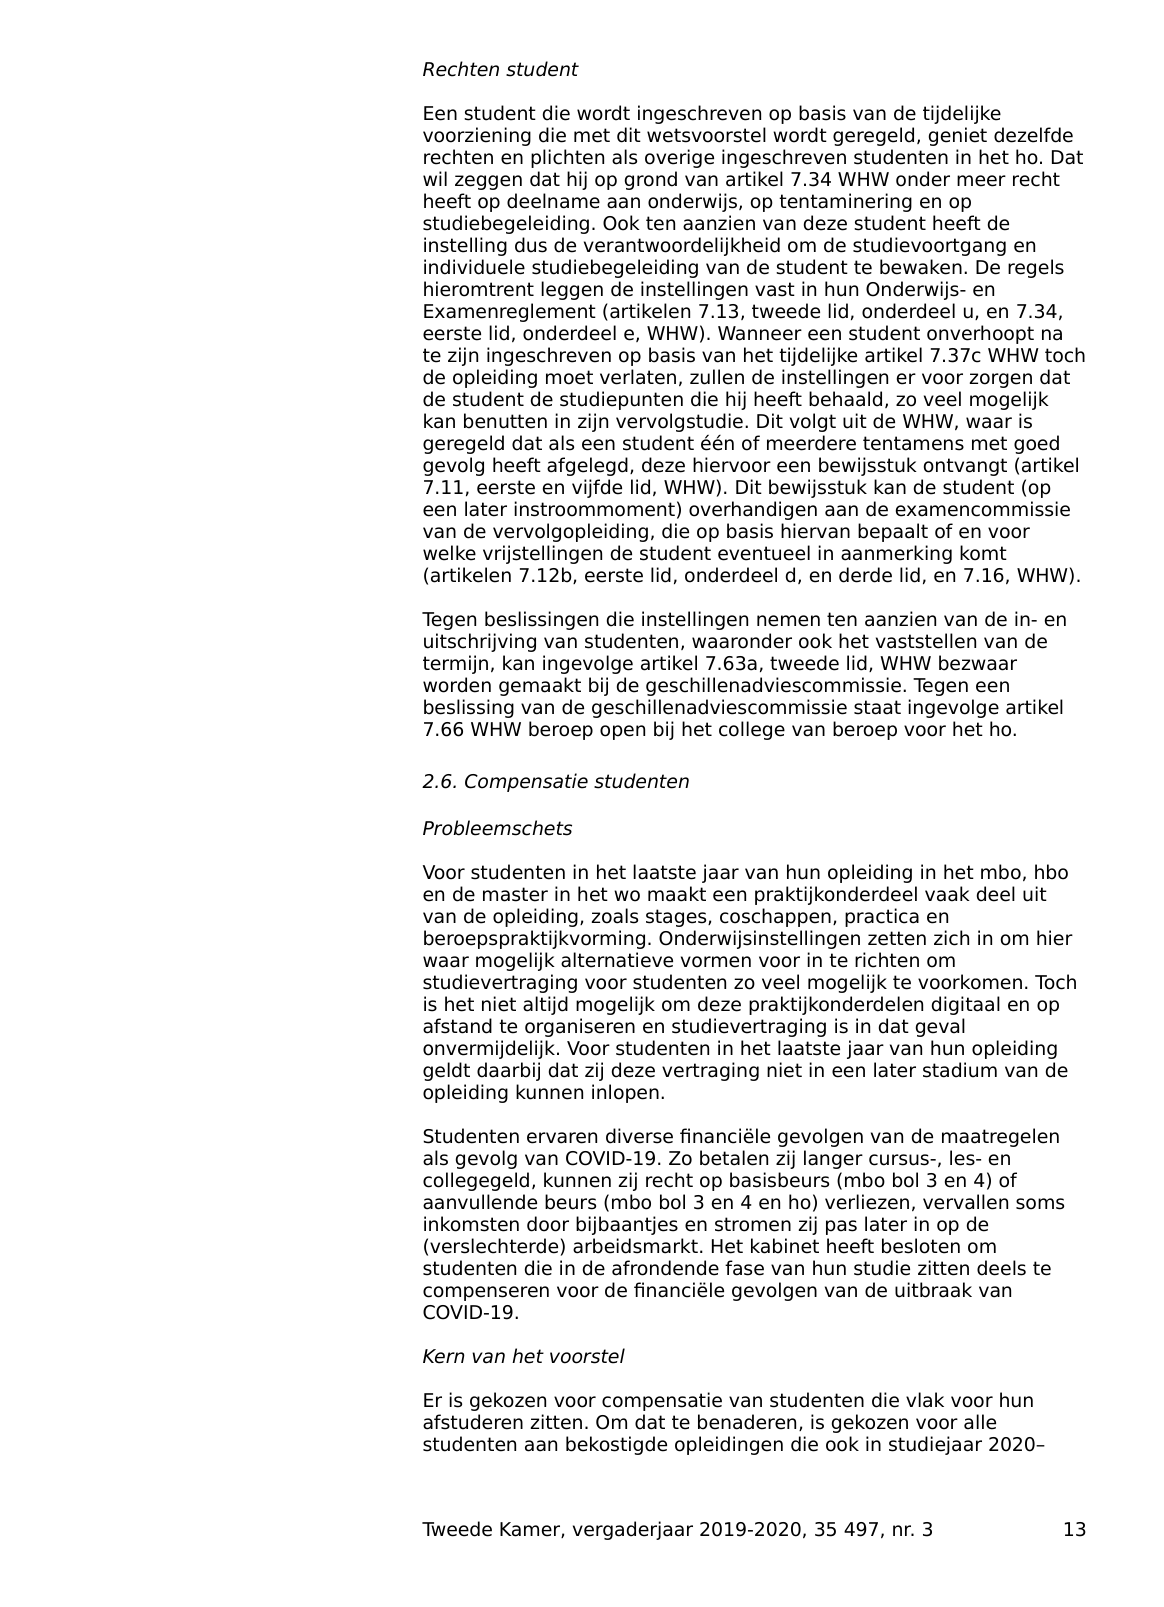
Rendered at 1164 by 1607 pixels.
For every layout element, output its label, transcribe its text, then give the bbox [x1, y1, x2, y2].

subtitle Probleemschets [422, 818, 1087, 840]
text Voor studenten in het laatste jaar van hun opleiding in het mbo, hbo en de master in het wo maakt een praktijkonderdeel vaak deel uit van de opleiding, zoals stages, coschappen, practica en beroepspraktijkvorming. Onderwijsinstellingen zetten zich in om hier waar mogelijk alternatieve vormen voor in te richten om studievertraging voor studenten zo veel mogelijk te voorkomen. Toch is het niet altijd mogelijk om deze praktijkonderdelen digitaal en op afstand te organiseren en studievertraging is in dat geval onvermijdelijk. Voor studenten in het laatste jaar van hun opleiding geldt daarbij dat zij deze vertraging niet in een later stadium van de opleiding kunnen inlopen. [422, 862, 1087, 1104]
text Er is gekozen voor compensatie van studenten die vlak voor hun afstuderen zitten. Om dat te benaderen, is gekozen voor alle studenten aan bekostigde opleidingen die ook in studiejaar 2020– [422, 1390, 1087, 1456]
subtitle 2.6. Compensatie studenten [422, 771, 1087, 793]
subtitle Kern van het voorstel [422, 1346, 1087, 1368]
text Tegen beslissingen die instellingen nemen ten aanzien van de in- en uitschrijving van studenten, waaronder ook het vaststellen van de termijn, kan ingevolge artikel 7.63a, tweede lid, WHW bezwaar worden gemaakt bij de geschillenadviescommissie. Tegen een beslissing van de geschillenadviescommissie staat ingevolge artikel 7.66 WHW beroep open bij het college van beroep voor het ho. [422, 609, 1087, 741]
text Een student die wordt ingeschreven op basis van de tijdelijke voorziening die met dit wetsvoorstel wordt geregeld, geniet dezelfde rechten en plichten als overige ingeschreven studenten in het ho. Dat wil zeggen dat hij op grond van artikel 7.34 WHW onder meer recht heeft op deelname aan onderwijs, op tentaminering en op studiebegeleiding. Ook ten aanzien van deze student heeft de instelling dus de verantwoordelijkheid om de studievoortgang en individuele studiebegeleiding van de student te bewaken. De regels hieromtrent leggen de instellingen vast in hun Onderwijs- en Examenreglement (artikelen 7.13, tweede lid, onderdeel u, en 7.34, eerste lid, onderdeel e, WHW). Wanneer een student onverhoopt na te zijn ingeschreven op basis van het tijdelijke artikel 7.37c WHW toch de opleiding moet verlaten, zullen de instellingen er voor zorgen dat de student de studiepunten die hij heeft behaald, zo veel mogelijk kan benutten in zijn vervolgstudie. Dit volgt uit de WHW, waar is geregeld dat als een student één of meerdere tentamens met goed gevolg heeft afgelegd, deze hiervoor een bewijsstuk ontvangt (artikel 7.11, eerste en vijfde lid, WHW). Dit bewijsstuk kan de student (op een later instroommoment) overhandigen aan de examencommissie van de vervolgopleiding, die op basis hiervan bepaalt of en voor welke vrijstellingen de student eventueel in aanmerking komt (artikelen 7.12b, eerste lid, onderdeel d, en derde lid, en 7.16, WHW). [422, 103, 1087, 587]
text Studenten ervaren diverse financiële gevolgen van de maatregelen als gevolg van COVID-19. Zo betalen zij langer cursus-, les- en collegegeld, kunnen zij recht op basisbeurs (mbo bol 3 en 4) of aanvullende beurs (mbo bol 3 en 4 en ho) verliezen, vervallen soms inkomsten door bijbaantjes en stromen zij pas later in op de (verslechterde) arbeidsmarkt. Het kabinet heeft besloten om studenten die in de afrondende fase van hun studie zitten deels te compenseren voor de financiële gevolgen van de uitbraak van COVID-19. [422, 1126, 1087, 1324]
subtitle Rechten student [422, 59, 1087, 81]
